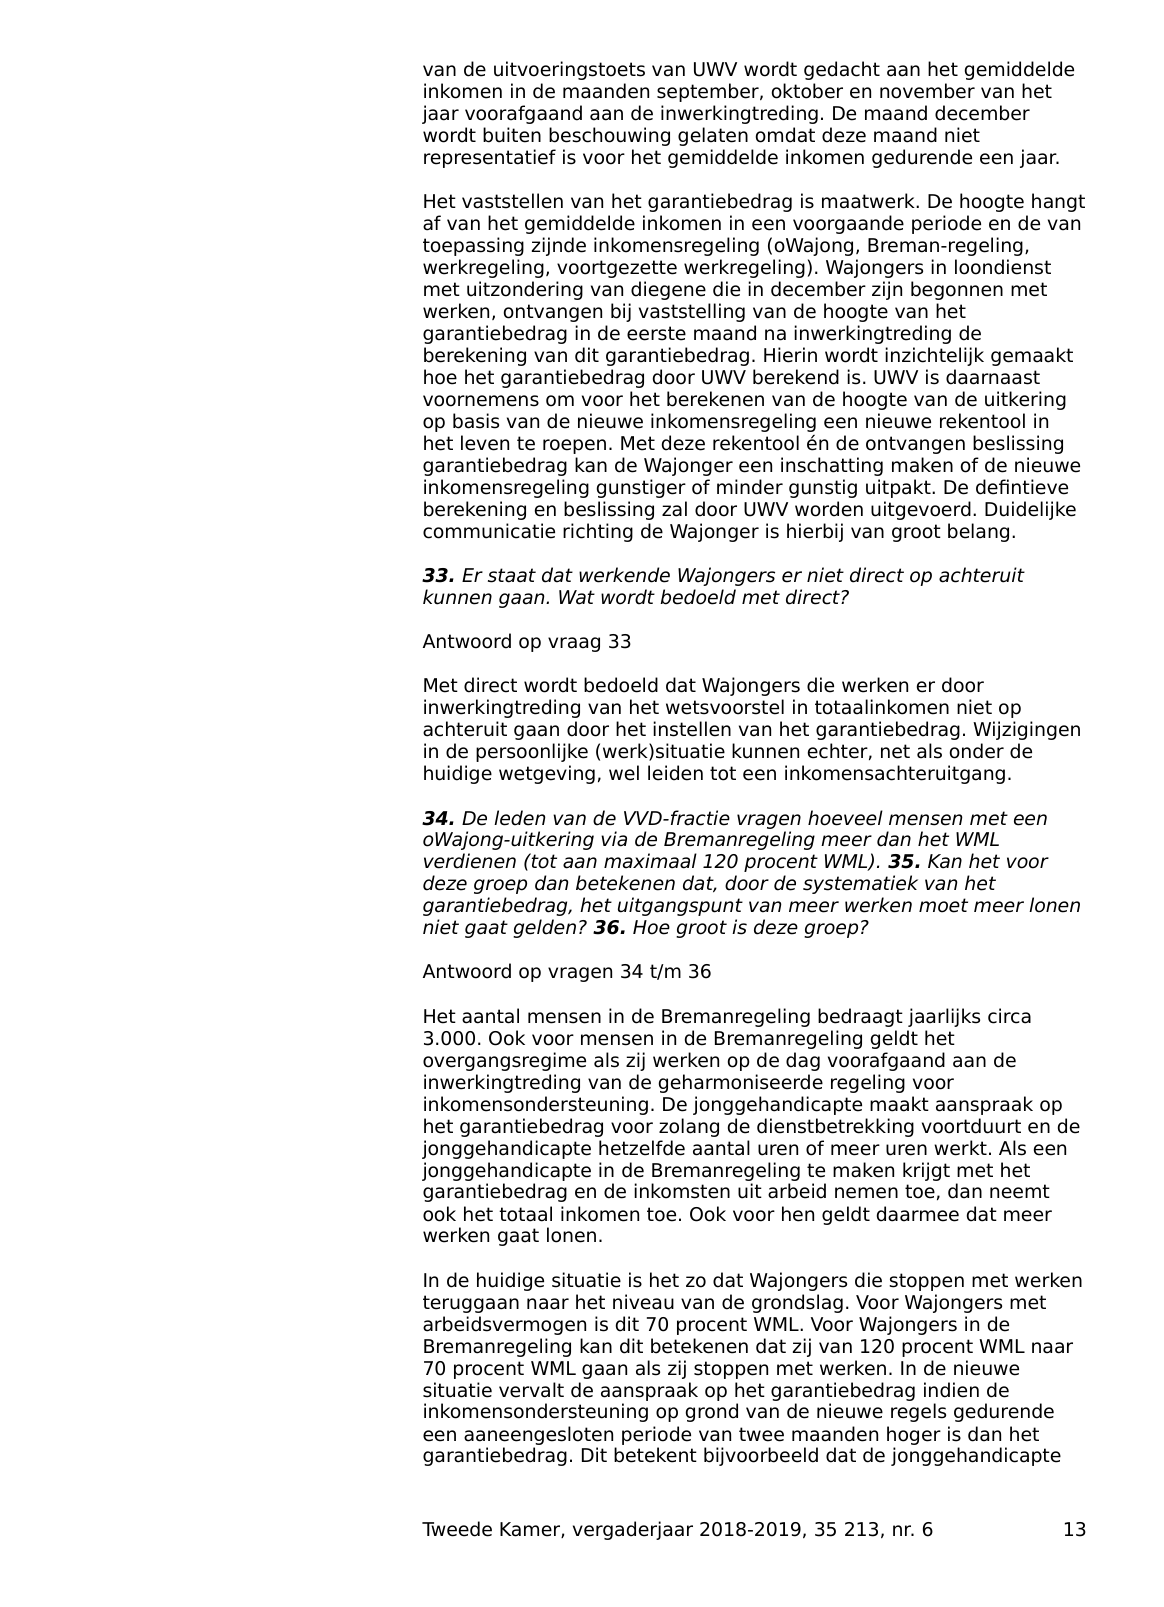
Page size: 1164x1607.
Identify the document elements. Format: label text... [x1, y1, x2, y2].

text Het aantal mensen in de Bremanregeling bedraagt jaarlijks circa 3.000. Ook voor mensen in de Bremanregeling geldt het overgangsregime als zij werken op de dag voorafgaand aan de inwerkingtreding van de geharmoniseerde regeling voor inkomensondersteuning. De jonggehandicapte maakt aanspraak op het garantiebedrag voor zolang de dienstbetrekking voortduurt en de jonggehandicapte hetzelfde aantal uren of meer uren werkt. Als een jonggehandicapte in de Bremanregeling te maken krijgt met het garantiebedrag en de inkomsten uit arbeid nemen toe, dan neemt ook het totaal inkomen toe. Ook voor hen geldt daarmee dat meer werken gaat lonen. [422, 1006, 1087, 1247]
text Antwoord op vragen 34 t/m 36 [422, 961, 1087, 983]
text Met direct wordt bedoeld dat Wajongers die werken er door inwerkingtreding van het wetsvoorstel in totaalinkomen niet op achteruit gaan door het instellen van het garantiebedrag. Wijzigingen in de persoonlijke (werk)situatie kunnen echter, net als onder de huidige wetgeving, wel leiden tot een inkomensachteruitgang. [422, 675, 1087, 785]
text 33. Er staat dat werkende Wajongers er niet direct op achteruit kunnen gaan. Wat wordt bedoeld met direct? [422, 565, 1087, 609]
text In de huidige situatie is het zo dat Wajongers die stoppen met werken teruggaan naar het niveau van de grondslag. Voor Wajongers met arbeidsvermogen is dit 70 procent WML. Voor Wajongers in de Bremanregeling kan dit betekenen dat zij van 120 procent WML naar 70 procent WML gaan als zij stoppen met werken. In de nieuwe situatie vervalt de aanspraak op het garantiebedrag indien de inkomensondersteuning op grond van de nieuwe regels gedurende een aaneengesloten periode van twee maanden hoger is dan het garantiebedrag. Dit betekent bijvoorbeeld dat de jonggehandicapte [422, 1269, 1087, 1467]
text van de uitvoeringstoets van UWV wordt gedacht aan het gemiddelde inkomen in de maanden september, oktober en november van het jaar voorafgaand aan de inwerkingtreding. De maand december wordt buiten beschouwing gelaten omdat deze maand niet representatief is voor het gemiddelde inkomen gedurende een jaar. [422, 59, 1087, 169]
text Het vaststellen van het garantiebedrag is maatwerk. De hoogte hangt af van het gemiddelde inkomen in een voorgaande periode en de van toepassing zijnde inkomensregeling (oWajong, Breman-regeling, werkregeling, voortgezette werkregeling). Wajongers in loondienst met uitzondering van diegene die in december zijn begonnen met werken, ontvangen bij vaststelling van de hoogte van het garantiebedrag in de eerste maand na inwerkingtreding de berekening van dit garantiebedrag. Hierin wordt inzichtelijk gemaakt hoe het garantiebedrag door UWV berekend is. UWV is daarnaast voornemens om voor het berekenen van de hoogte van de uitkering op basis van de nieuwe inkomensregeling een nieuwe rekentool in het leven te roepen. Met deze rekentool én de ontvangen beslissing garantiebedrag kan de Wajonger een inschatting maken of de nieuwe inkomensregeling gunstiger of minder gunstig uitpakt. De defintieve berekening en beslissing zal door UWV worden uitgevoerd. Duidelijke communicatie richting de Wajonger is hierbij van groot belang. [422, 191, 1087, 543]
text Antwoord op vraag 33 [422, 631, 1087, 653]
text 34. De leden van de VVD-fractie vragen hoeveel mensen met een oWajong-uitkering via de Bremanregeling meer dan het WML verdienen (tot aan maximaal 120 procent WML). 35. Kan het voor deze groep dan betekenen dat, door de systematiek van het garantiebedrag, het uitgangspunt van meer werken moet meer lonen niet gaat gelden? 36. Hoe groot is deze groep? [422, 807, 1087, 939]
